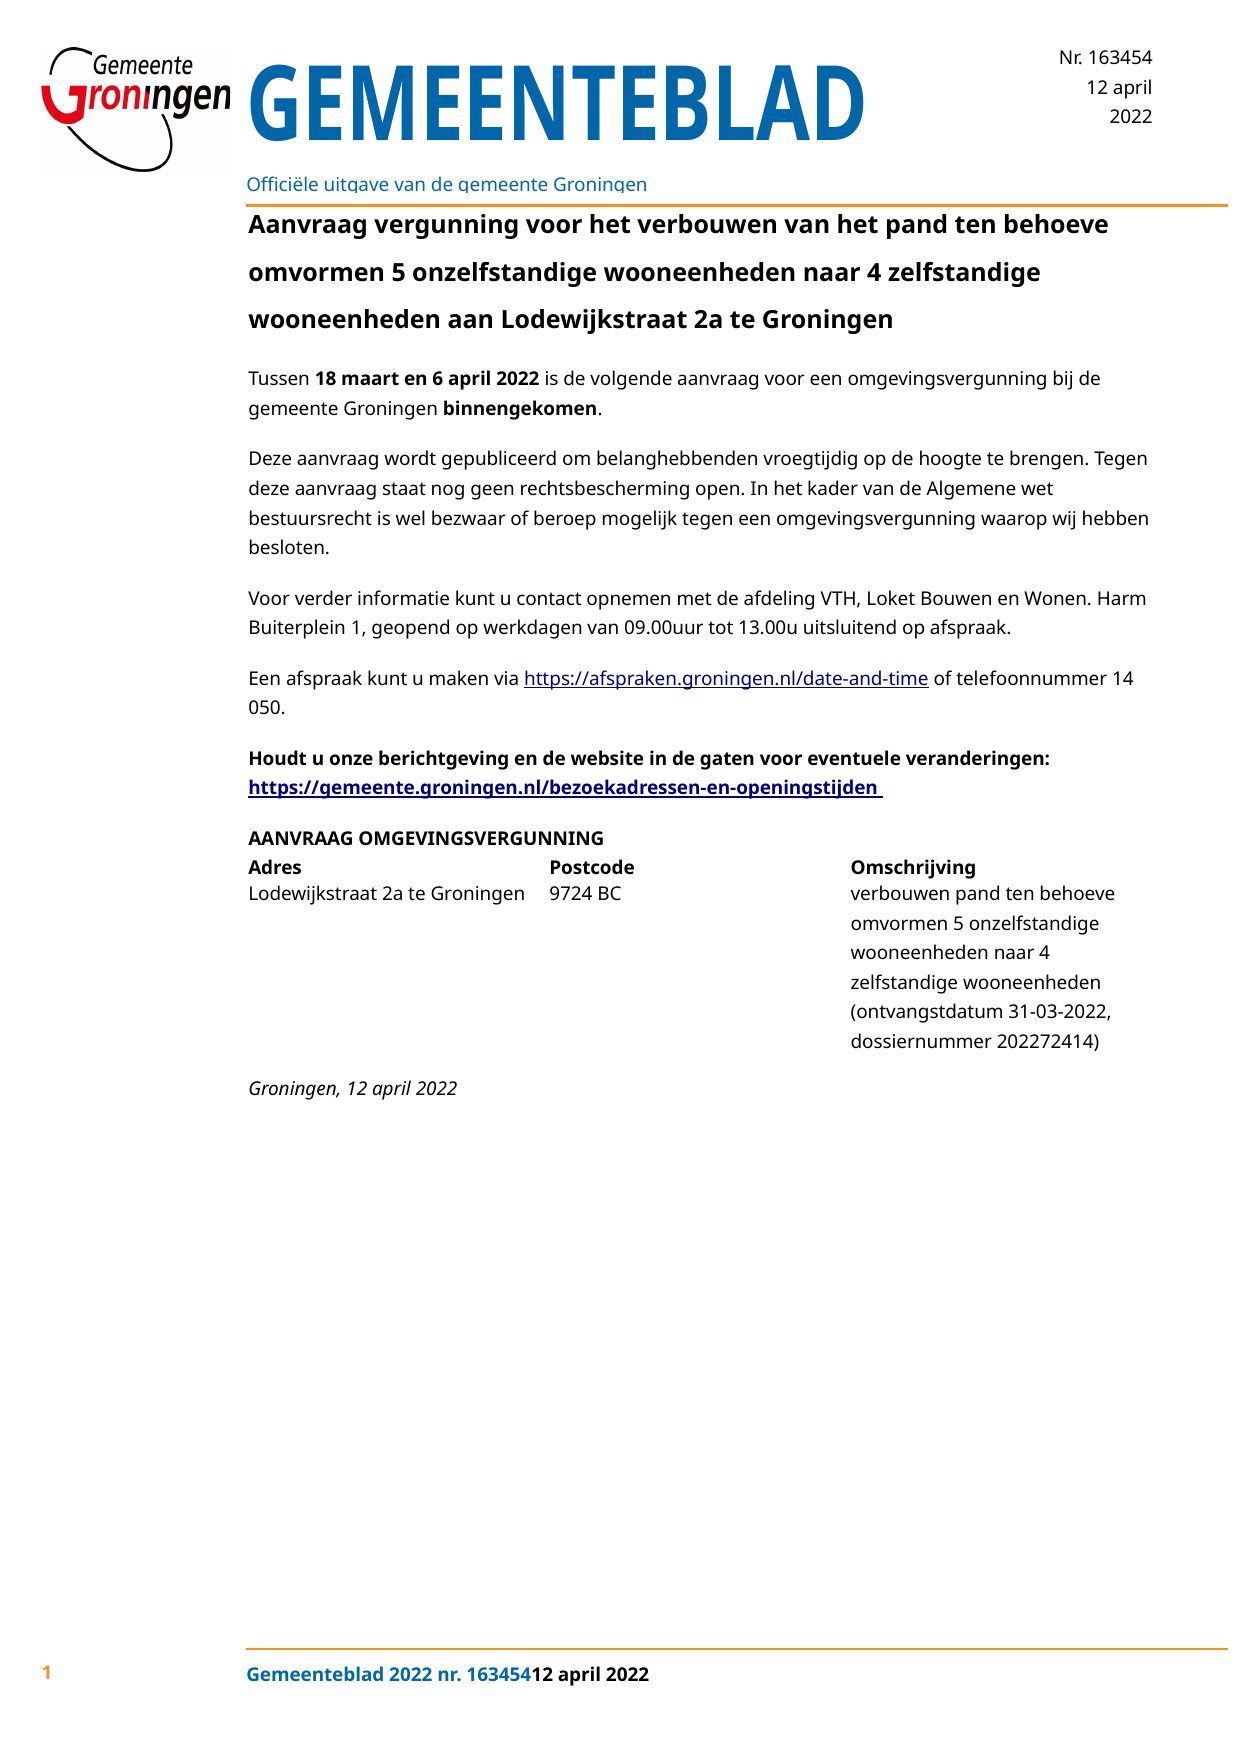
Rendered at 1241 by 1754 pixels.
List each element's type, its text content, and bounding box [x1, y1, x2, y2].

table_header Postcode [549, 854, 850, 880]
table_cell Lodewijkstraat 2a te Groningen [248, 880, 549, 1054]
text Voor verder informatie kunt u contact opnemen met de afdeling VTH, Loket Bouwen en Wonen. Harm Buiterplein 1, geopend op werkdagen van 09.00uur tot 13.00u uitsluitend op afspraak. [248, 585, 1152, 640]
text Tussen 18 maart en 6 april 2022 is de volgende aanvraag voor een omgevingsvergunning bij de gemeente Groningen binnengekomen. [248, 366, 1152, 421]
table_cell 9724 BC [549, 880, 850, 1054]
text Een afspraak kunt u maken via https://afspraken.groningen.nl/date-and-time of telefoonnummer 14 050. [248, 665, 1152, 720]
table_header Omschrijving [850, 854, 1152, 880]
text Groningen, 12 april 2022 [248, 1075, 1152, 1101]
text Houdt u onze berichtgeving en de website in de gaten voor eventuele veranderingen: https://gemeente.groningen.nl/bezoekadressen-en-openingstijden [248, 745, 1152, 800]
text AANVRAAG OMGEVINGSVERGUNNING [248, 825, 1152, 850]
table_cell verbouwen pand ten behoeve omvormen 5 onzelfstandige wooneenheden naar 4 zelfstandige wooneenheden (ontvangstdatum 31-03-2022, dossiernummer 202272414) [850, 880, 1152, 1054]
text Deze aanvraag wordt gepubliceerd om belanghebbenden vroegtijdig op de hoogte te brengen. Tegen deze aanvraag staat nog geen rechtsbescherming open. In het kader van de Algemene wet bestuursrecht is wel bezwaar of beroep mogelijk tegen een omgevingsvergunning waarop wij hebben besloten. [248, 446, 1152, 560]
text Aanvraag vergunning voor het verbouwen van het pand ten behoeve omvormen 5 onzelfstandige wooneenheden naar 4 zelfstandige wooneenheden aan Lodewijkstraat 2a te Groningen [248, 207, 1152, 336]
picture [41, 47, 231, 172]
table_header Adres [248, 854, 549, 880]
